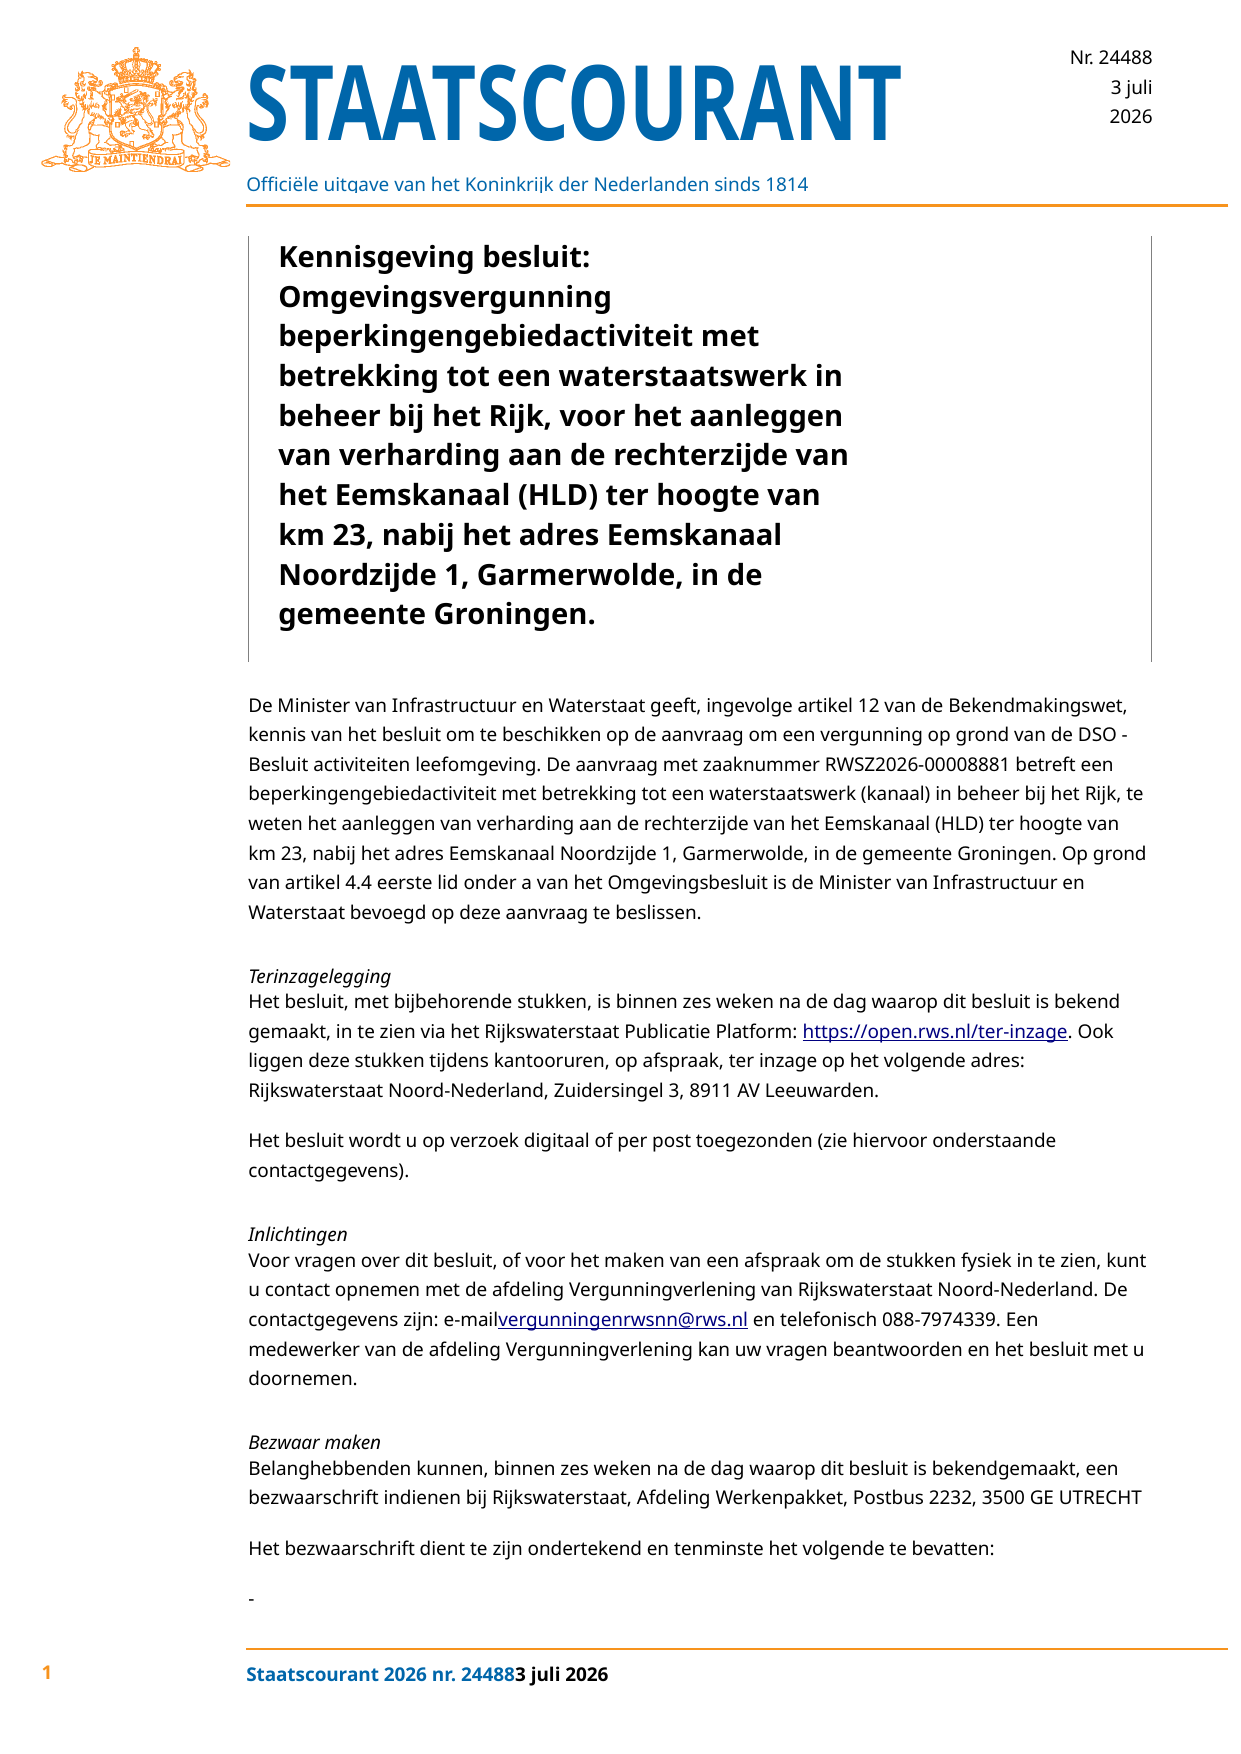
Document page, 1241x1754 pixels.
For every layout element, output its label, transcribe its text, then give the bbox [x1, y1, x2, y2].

text Het besluit, met bijbehorende stukken, is binnen zes weken na de dag waarop dit besluit is bekend gemaakt, in te zien via het Rijkswaterstaat Publicatie Platform: https://open.rws.nl/ter-inzage. Ook liggen deze stukken tijdens kantooruren, op afspraak, ter inzage op het volgende adres: Rijkswaterstaat Noord-Nederland, Zuidersingel 3, 8911 AV Leeuwarden. [248, 988, 1152, 1103]
text Het bezwaarschrift dient te zijn ondertekend en tenminste het volgende te bevatten: [248, 1535, 1152, 1561]
text Belanghebbenden kunnen, binnen zes weken na de dag waarop dit besluit is bekendgemaakt, een bezwaarschrift indienen bij Rijkswaterstaat, Afdeling Werkenpakket, Postbus 2232, 3500 GE UTRECHT [248, 1455, 1152, 1510]
text Bezwaar maken [248, 1429, 1152, 1455]
picture [912, 236, 1090, 414]
table_header [850, 414, 1151, 662]
picture [41, 47, 231, 172]
text Inlichtingen [248, 1221, 1152, 1247]
text Het besluit wordt u op verzoek digitaal of per post toegezonden (zie hiervoor onderstaande contactgegevens). [248, 1128, 1152, 1183]
text Voor vragen over dit besluit, of voor het maken van een afspraak om de stukken fysiek in te zien, kunt u contact opnemen met de afdeling Vergunningverlening van Rijkswaterstaat Noord-Nederland. De contactgegevens zijn: e-mailvergunningenrwsnn@rws.nl en telefonisch 088-7974339. Een medewerker van de afdeling Vergunningverlening kan uw vragen beantwoorden en het besluit met u doornemen. [248, 1247, 1152, 1391]
table_header Kennisgeving besluit: Omgevingsvergunning beperkingengebiedactiviteit met betrekking tot een waterstaatswerk in beheer bij het Rijk, voor het aanleggen van verharding aan de rechterzijde van het Eemskanaal (HLD) ter hoogte van km 23, nabij het adres Eemskanaal Noordzijde 1, Garmerwolde, in de gemeente Groningen. [249, 236, 850, 662]
text De Minister van Infrastructuur en Waterstaat geeft, ingevolge artikel 12 van de Bekendmakingswet, kennis van het besluit om te beschikken op de aanvraag om een vergunning op grond van de DSO - Besluit activiteiten leefomgeving. De aanvraag met zaaknummer RWSZ2026-00008881 betreft een beperkingengebiedactiviteit met betrekking tot een waterstaatswerk (kanaal) in beheer bij het Rijk, te weten het aanleggen van verharding aan de rechterzijde van het Eemskanaal (HLD) ter hoogte van km 23, nabij het adres Eemskanaal Noordzijde 1, Garmerwolde, in de gemeente Groningen. Op grond van artikel 4.4 eerste lid onder a van het Omgevingsbesluit is de Minister van Infrastructuur en Waterstaat bevoegd op deze aanvraag te beslissen. [248, 692, 1152, 924]
table_header [850, 236, 912, 413]
table_header [1090, 236, 1151, 413]
text Terinzagelegging [248, 963, 1152, 988]
